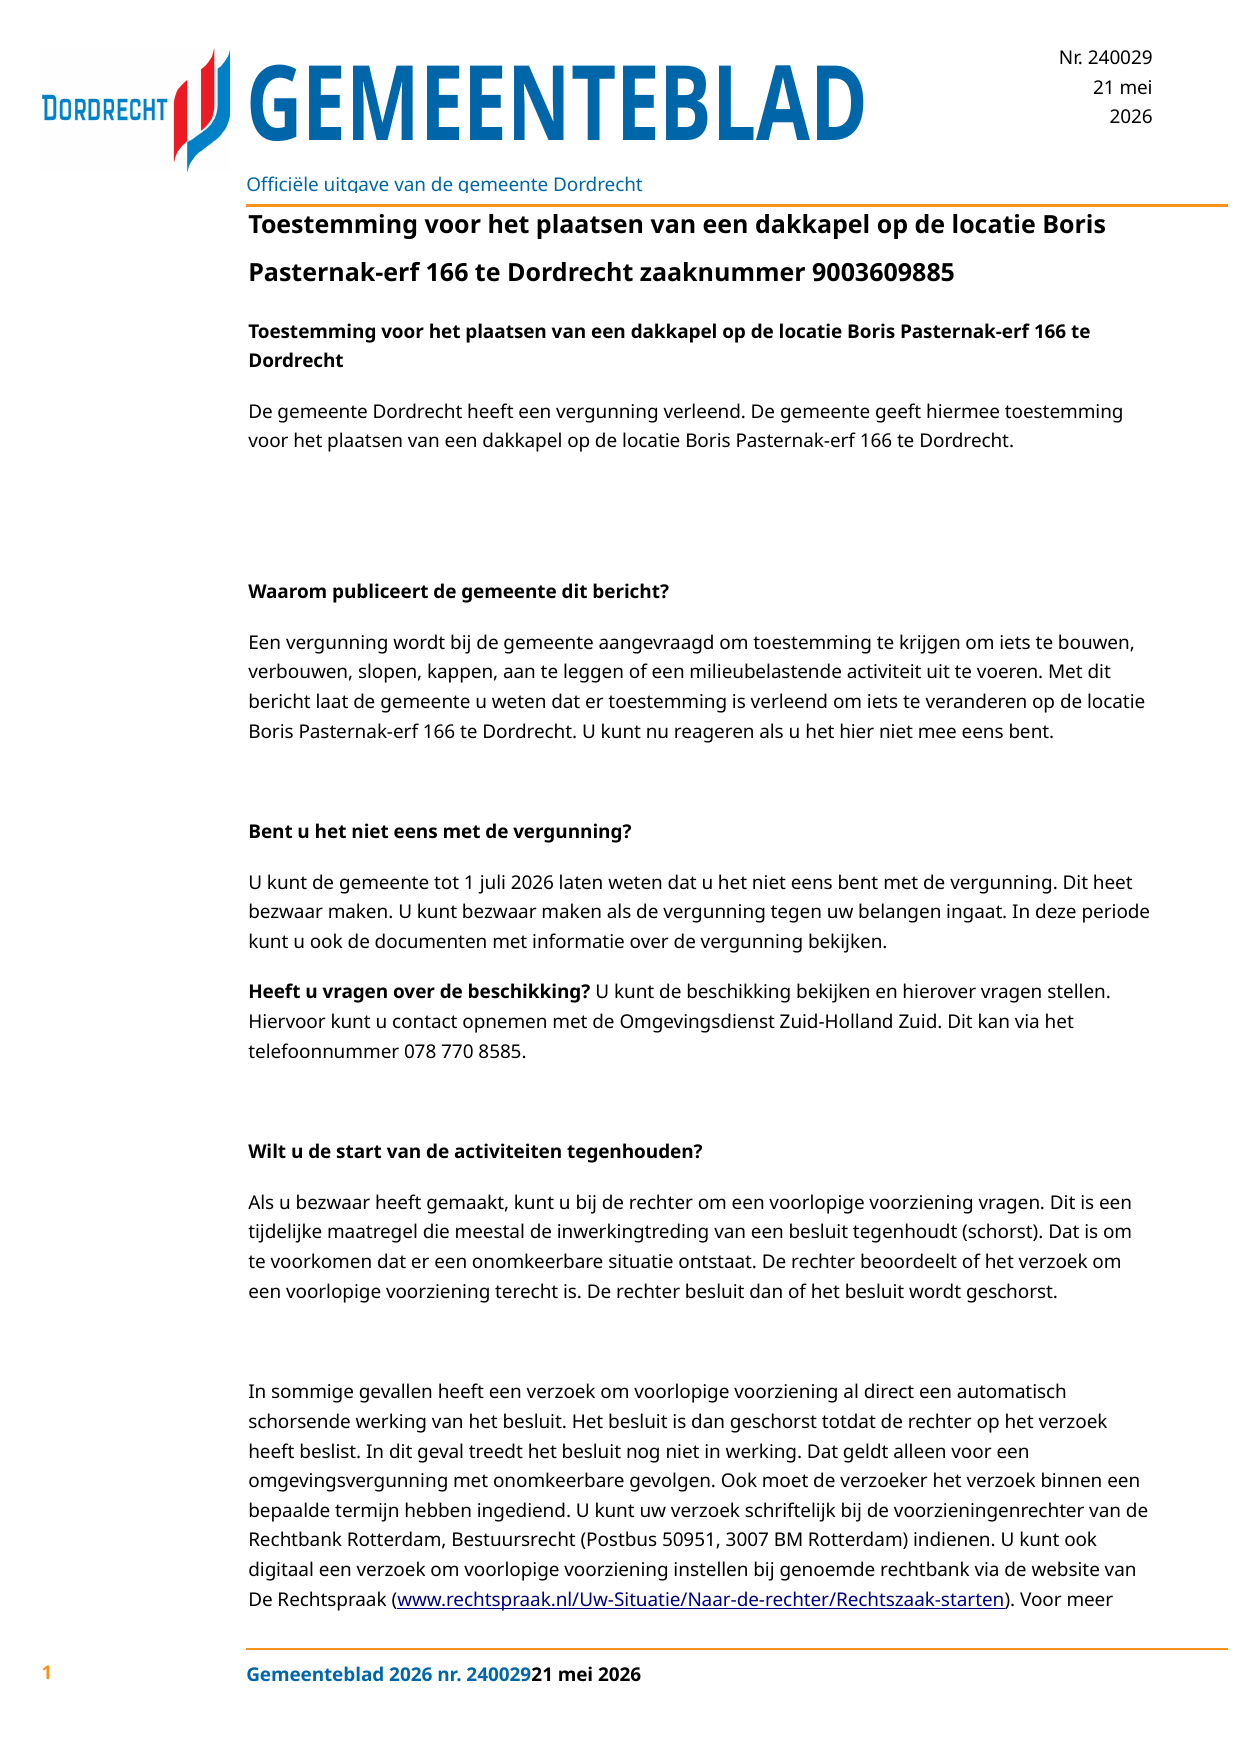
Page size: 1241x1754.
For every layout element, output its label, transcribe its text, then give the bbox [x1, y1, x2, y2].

text Wilt u de start van de activiteiten tegenhouden? [248, 1139, 1152, 1164]
text Als u bezwaar heeft gemaakt, kunt u bij de rechter om een voorlopige voorziening vragen. Dit is een tijdelijke maatregel die meestal de inwerkingtreding van een besluit tegenhoudt (schorst). Dat is om te voorkomen dat er een onomkeerbare situatie ontstaat. De rechter beoordeelt of het verzoek om een voorlopige voorziening terecht is. De rechter besluit dan of het besluit wordt geschorst. [248, 1189, 1152, 1304]
text Toestemming voor het plaatsen van een dakkapel op de locatie Boris Pasternak-erf 166 te Dordrecht [248, 318, 1152, 373]
text Toestemming voor het plaatsen van een dakkapel op de locatie Boris Pasternak-erf 166 te Dordrecht zaaknummer 9003609885 [248, 207, 1152, 288]
text Bent u het niet eens met de vergunning? [248, 819, 1152, 844]
text Heeft u vragen over de beschikking? U kunt de beschikking bekijken en hierover vragen stellen. Hiervoor kunt u contact opnemen met de Omgevingsdienst Zuid-Holland Zuid. Dit kan via het telefoonnummer 078 770 8585. [248, 979, 1152, 1064]
text In sommige gevallen heeft een verzoek om voorlopige voorziening al direct een automatisch schorsende werking van het besluit. Het besluit is dan geschorst totdat de rechter op het verzoek heeft beslist. In dit geval treedt het besluit nog niet in werking. Dat geldt alleen voor een omgevingsvergunning met onomkeerbare gevolgen. Ook moet de verzoeker het verzoek binnen een bepaalde termijn hebben ingediend. U kunt uw verzoek schriftelijk bij de voorzieningenrechter van de Rechtbank Rotterdam, Bestuursrecht (Postbus 50951, 3007 BM Rotterdam) indienen. U kunt ook digitaal een verzoek om voorlopige voorziening instellen bij genoemde rechtbank via de website van De Rechtspraak (www.rechtspraak.nl/Uw-Situatie/Naar-de-rechter/Rechtszaak-starten). Voor meer [248, 1379, 1152, 1612]
text U kunt de gemeente tot 1 juli 2026 laten weten dat u het niet eens bent met de vergunning. Dit heet bezwaar maken. U kunt bezwaar maken als de vergunning tegen uw belangen ingaat. In deze periode kunt u ook de documenten met informatie over de vergunning bekijken. [248, 869, 1152, 954]
text De gemeente Dordrecht heeft een vergunning verleend. De gemeente geeft hiermee toestemming voor het plaatsen van een dakkapel op de locatie Boris Pasternak-erf 166 te Dordrecht. [248, 398, 1152, 453]
text Een vergunning wordt bij de gemeente aangevraagd om toestemming te krijgen om iets te bouwen, verbouwen, slopen, kappen, aan te leggen of een milieubelastende activiteit uit te voeren. Met dit bericht laat de gemeente u weten dat er toestemming is verleend om iets te veranderen op de locatie Boris Pasternak-erf 166 te Dordrecht. U kunt nu reageren als u het hier niet mee eens bent. [248, 629, 1152, 744]
text Waarom publiceert de gemeente dit bericht? [248, 579, 1152, 604]
picture [41, 47, 231, 172]
